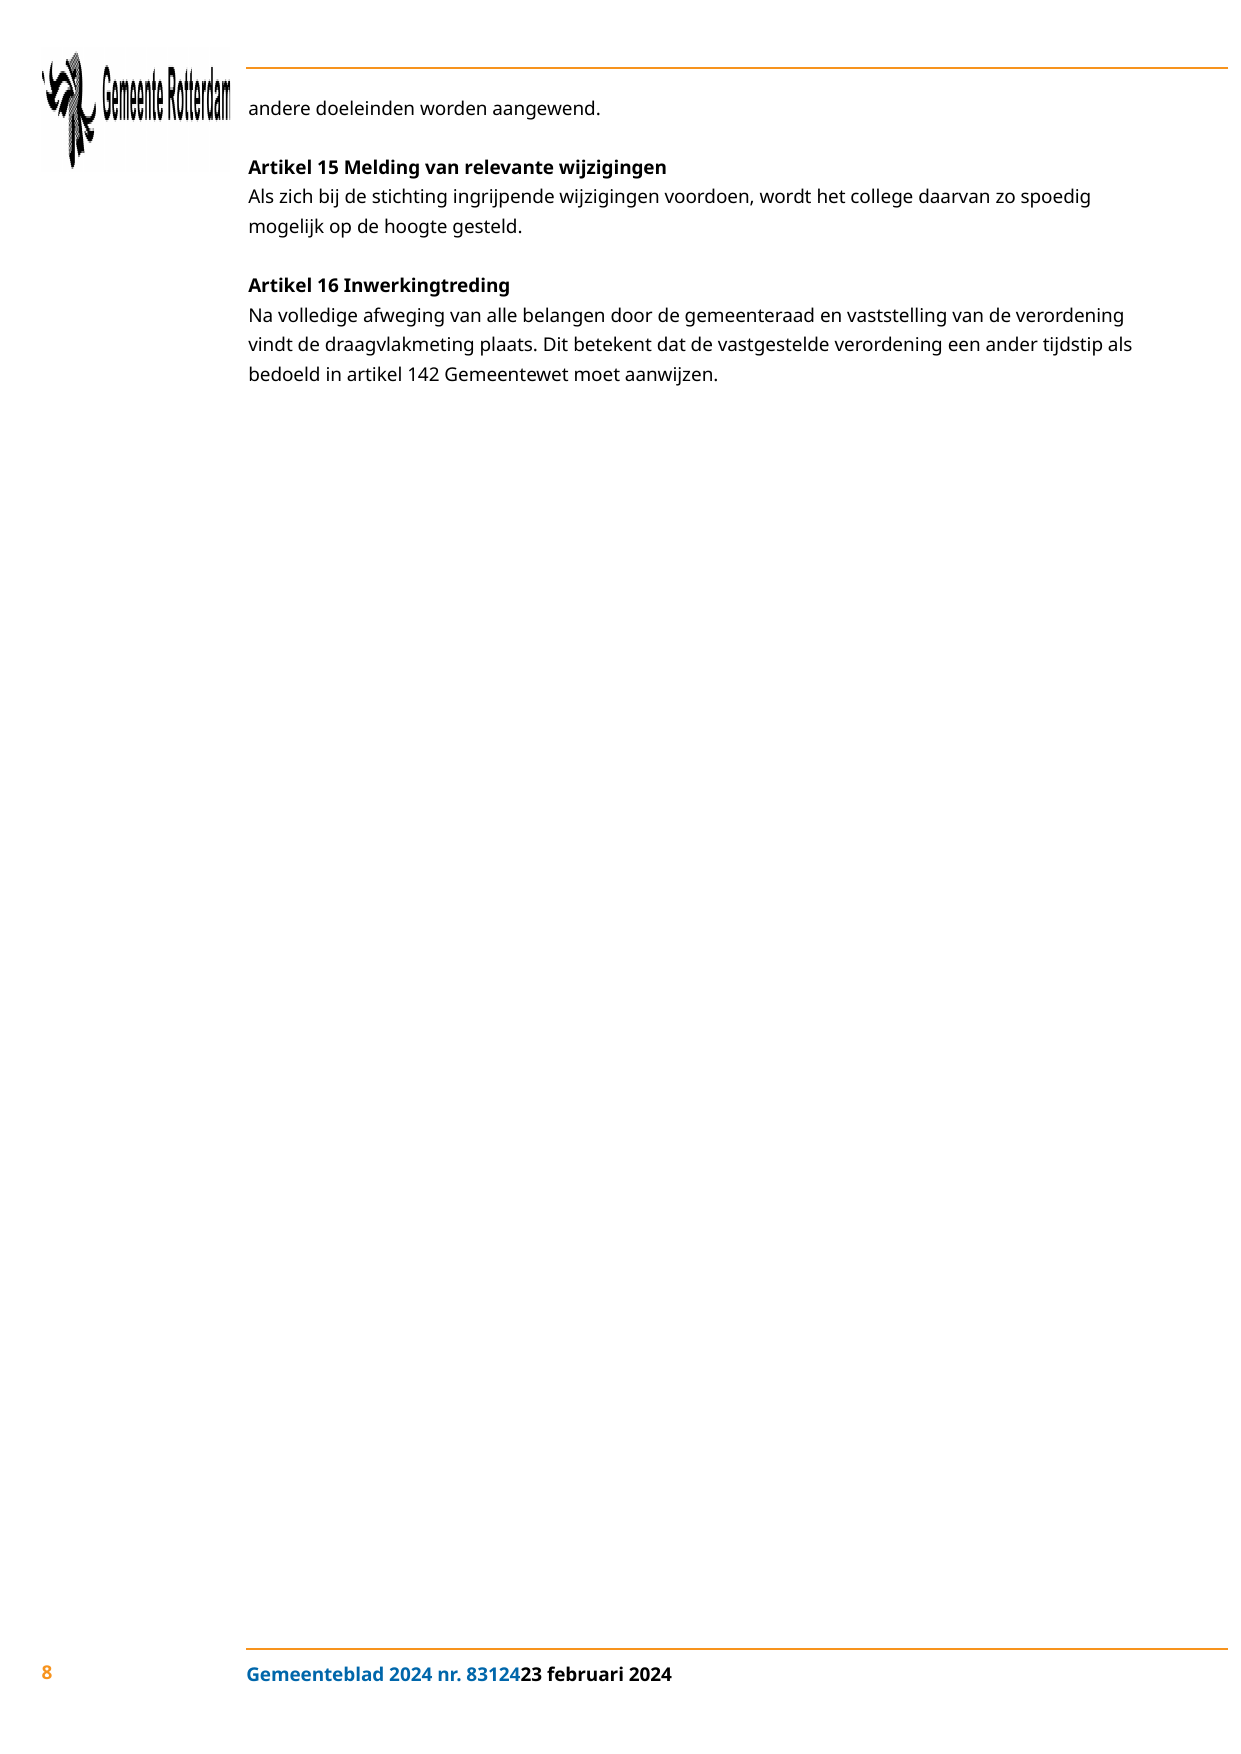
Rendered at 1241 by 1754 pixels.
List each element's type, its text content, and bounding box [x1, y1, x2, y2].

picture [41, 47, 231, 172]
text andere doeleinden worden aangewend. [248, 95, 1152, 121]
text Na volledige afweging van alle belangen door de gemeenteraad en vaststelling van de verordening vindt de draagvlakmeting plaats. Dit betekent dat de vastgestelde verordening een ander tijdstip als bedoeld in artikel 142 Gemeentewet moet aanwijzen. [248, 302, 1152, 387]
text Artikel 16 Inwerkingtreding [248, 272, 1152, 298]
text Artikel 15 Melding van relevante wijzigingen [248, 154, 1152, 180]
text Als zich bij de stichting ingrijpende wijzigingen voordoen, wordt het college daarvan zo spoedig mogelijk op de hoogte gesteld. [248, 183, 1152, 239]
